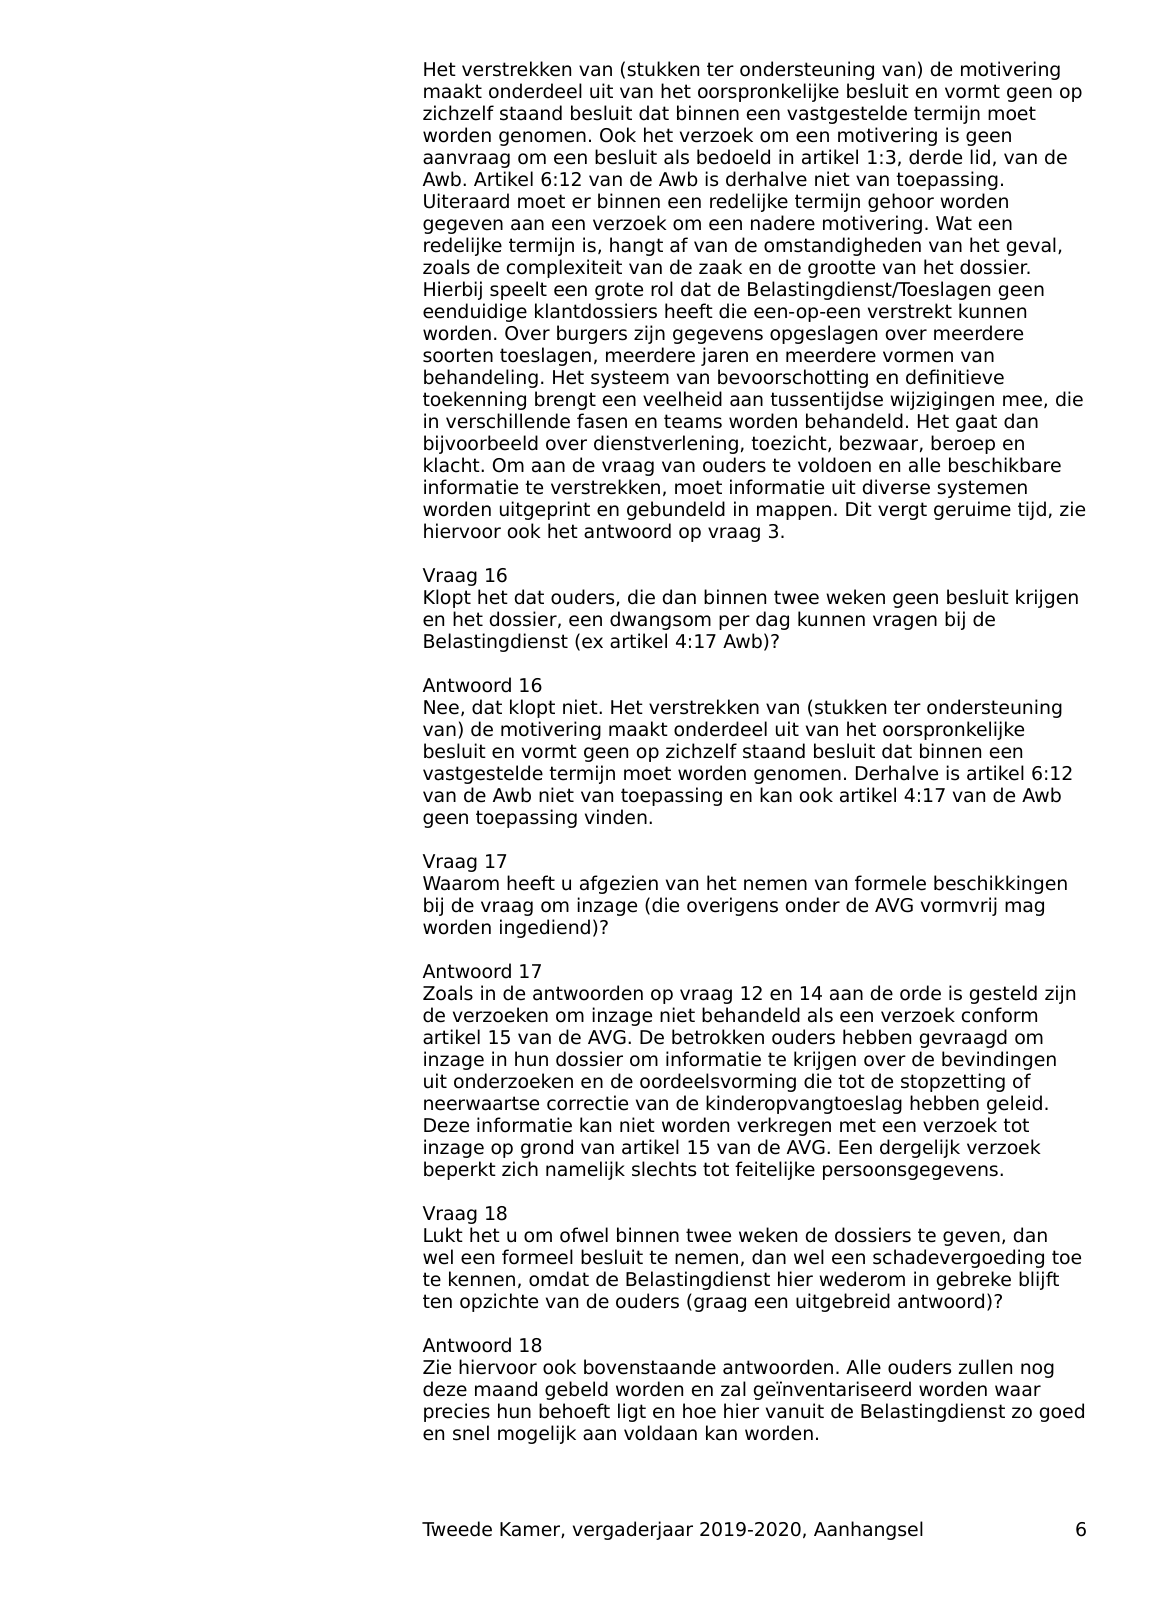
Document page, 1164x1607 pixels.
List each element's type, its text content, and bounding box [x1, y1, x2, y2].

text Antwoord 16 [422, 675, 1087, 697]
text Zoals in de antwoorden op vraag 12 en 14 aan de orde is gesteld zijn de verzoeken om inzage niet behandeld als een verzoek conform artikel 15 van de AVG. De betrokken ouders hebben gevraagd om inzage in hun dossier om informatie te krijgen over de bevindingen uit onderzoeken en de oordeelsvorming die tot de stopzetting of neerwaartse correctie van de kinderopvangtoeslag hebben geleid. Deze informatie kan niet worden verkregen met een verzoek tot inzage op grond van artikel 15 van de AVG. Een dergelijk verzoek beperkt zich namelijk slechts tot feitelijke persoonsgegevens. [422, 983, 1087, 1181]
text Uiteraard moet er binnen een redelijke termijn gehoor worden gegeven aan een verzoek om een nadere motivering. Wat een redelijke termijn is, hangt af van de omstandigheden van het geval, zoals de complexiteit van de zaak en de grootte van het dossier. Hierbij speelt een grote rol dat de Belastingdienst/Toeslagen geen eenduidige klantdossiers heeft die een-op-een verstrekt kunnen worden. Over burgers zijn gegevens opgeslagen over meerdere soorten toeslagen, meerdere jaren en meerdere vormen van behandeling. Het systeem van bevoorschotting en definitieve toekenning brengt een veelheid aan tussentijdse wijzigingen mee, die in verschillende fasen en teams worden behandeld. Het gaat dan bijvoorbeeld over dienstverlening, toezicht, bezwaar, beroep en klacht. Om aan de vraag van ouders te voldoen en alle beschikbare informatie te verstrekken, moet informatie uit diverse systemen worden uitgeprint en gebundeld in mappen. Dit vergt geruime tijd, zie hiervoor ook het antwoord op vraag 3. [422, 191, 1087, 543]
text Lukt het u om ofwel binnen twee weken de dossiers te geven, dan wel een formeel besluit te nemen, dan wel een schadevergoeding toe te kennen, omdat de Belastingdienst hier wederom in gebreke blijft ten opzichte van de ouders (graag een uitgebreid antwoord)? [422, 1225, 1087, 1313]
text Vraag 18 [422, 1203, 1087, 1225]
text Antwoord 18 [422, 1335, 1087, 1357]
text Waarom heeft u afgezien van het nemen van formele beschikkingen bij de vraag om inzage (die overigens onder de AVG vormvrij mag worden ingediend)? [422, 873, 1087, 939]
text Nee, dat klopt niet. Het verstrekken van (stukken ter ondersteuning van) de motivering maakt onderdeel uit van het oorspronkelijke besluit en vormt geen op zichzelf staand besluit dat binnen een vastgestelde termijn moet worden genomen. Derhalve is artikel 6:12 van de Awb niet van toepassing en kan ook artikel 4:17 van de Awb geen toepassing vinden. [422, 697, 1087, 829]
text Het verstrekken van (stukken ter ondersteuning van) de motivering maakt onderdeel uit van het oorspronkelijke besluit en vormt geen op zichzelf staand besluit dat binnen een vastgestelde termijn moet worden genomen. Ook het verzoek om een motivering is geen aanvraag om een besluit als bedoeld in artikel 1:3, derde lid, van de Awb. Artikel 6:12 van de Awb is derhalve niet van toepassing. [422, 59, 1087, 191]
text Klopt het dat ouders, die dan binnen twee weken geen besluit krijgen en het dossier, een dwangsom per dag kunnen vragen bij de Belastingdienst (ex artikel 4:17 Awb)? [422, 587, 1087, 653]
text Vraag 16 [422, 565, 1087, 587]
text Antwoord 17 [422, 961, 1087, 983]
text Zie hiervoor ook bovenstaande antwoorden. Alle ouders zullen nog deze maand gebeld worden en zal geïnventariseerd worden waar precies hun behoeft ligt en hoe hier vanuit de Belastingdienst zo goed en snel mogelijk aan voldaan kan worden. [422, 1357, 1087, 1445]
text Vraag 17 [422, 851, 1087, 873]
